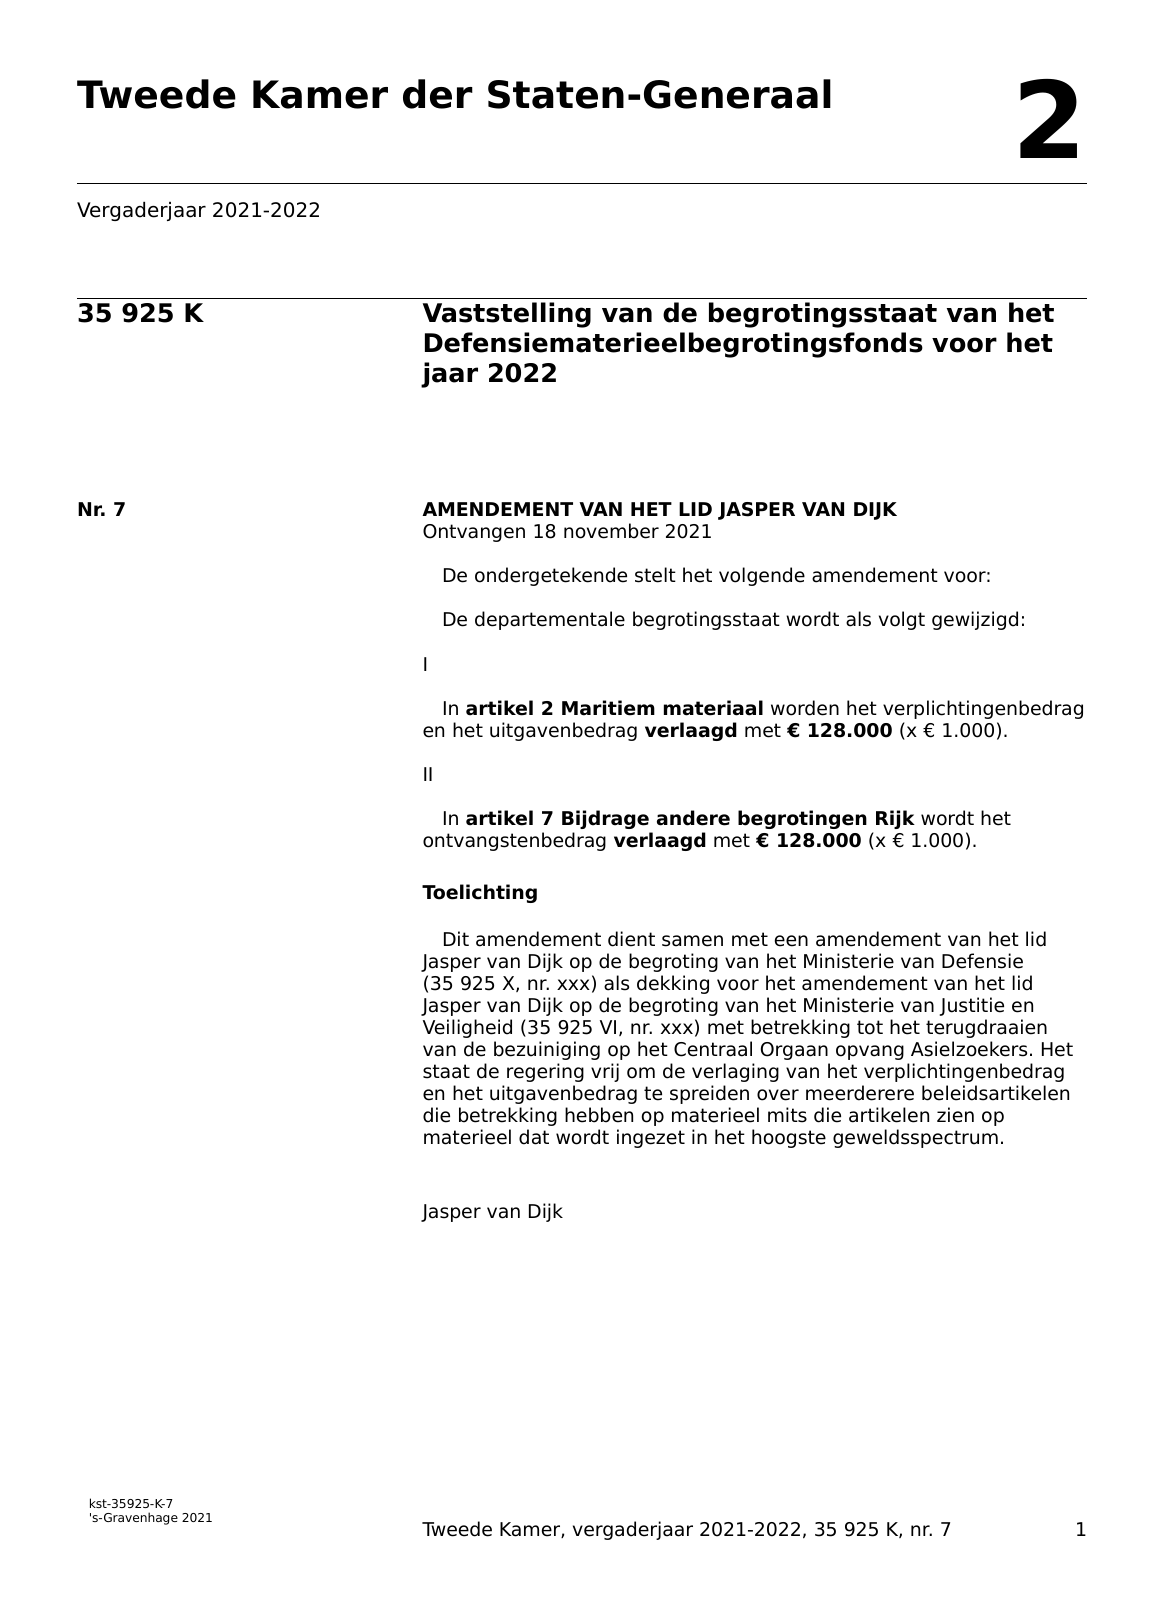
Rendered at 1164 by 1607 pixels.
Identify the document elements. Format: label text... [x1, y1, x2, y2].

text I [422, 653, 1087, 676]
text Dit amendement dient samen met een amendement van het lid Jasper van Dijk op de begroting van het Ministerie van Defensie (35 925 X, nr. xxx) als dekking voor het amendement van het lid Jasper van Dijk op de begroting van het Ministerie van Justitie en Veiligheid (35 925 VI, nr. xxx) met betrekking tot het terugdraaien van de bezuiniging op het Centraal Orgaan opvang Asielzoekers. Het staat de regering vrij om de verlaging van het verplichtingenbedrag en het uitgavenbedrag te spreiden over meerderere beleidsartikelen die betrekking hebben op materieel mits die artikelen zien op materieel dat wordt ingezet in het hoogste geweldsspectrum. [422, 929, 1087, 1149]
text De ondergetekende stelt het volgende amendement voor: [422, 565, 1087, 587]
text In artikel 2 Maritiem materiaal worden het verplichtingenbedrag en het uitgavenbedrag verlaagd met € 128.000 (x € 1.000). [422, 698, 1087, 742]
subtitle 35 925 K Vaststelling van de begrotingsstaat van het Defensiematerieelbegrotingsfonds voor het jaar 2022 [77, 299, 1087, 388]
text De departementale begrotingsstaat wordt als volgt gewijzigd: [422, 609, 1087, 631]
text Jasper van Dijk [422, 1179, 1087, 1223]
text In artikel 7 Bijdrage andere begrotingen Rijk wordt het ontvangstenbedrag verlaagd met € 128.000 (x € 1.000). [422, 808, 1087, 852]
text II [422, 764, 1087, 786]
subtitle Toelichting [422, 882, 1087, 904]
table_header 2 [886, 59, 1087, 183]
subtitle Nr. 7 AMENDEMENT VAN HET LID JASPER VAN DIJK [77, 499, 1087, 521]
text 's-Gravenhage 2021 [88, 1511, 323, 1525]
table_header Tweede Kamer der Staten-Generaal [77, 59, 886, 183]
text kst-35925-K-7 [88, 1497, 323, 1511]
table_cell Vergaderjaar 2021-2022 [77, 184, 1087, 298]
text Ontvangen 18 november 2021 [422, 521, 1087, 543]
